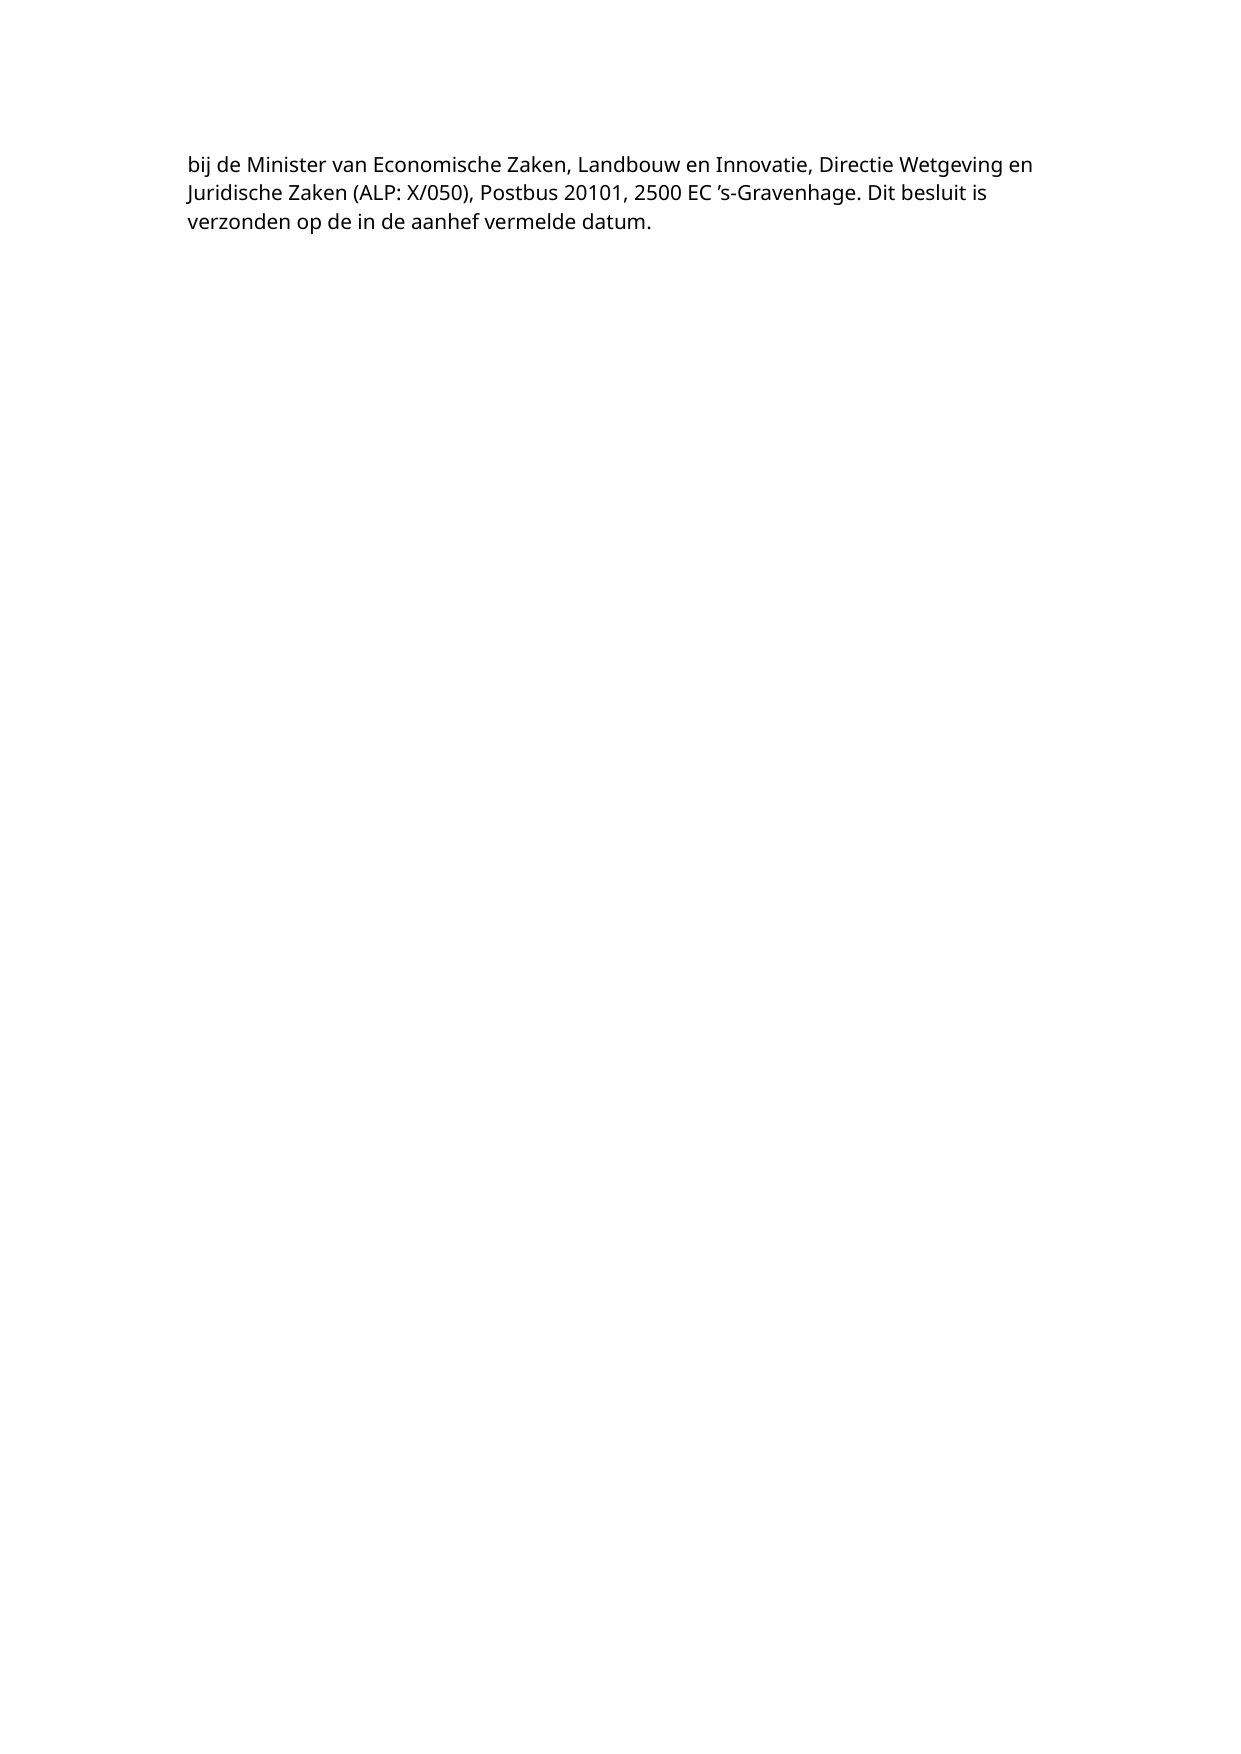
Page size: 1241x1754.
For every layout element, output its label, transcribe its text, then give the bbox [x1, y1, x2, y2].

text bij de Minister van Economische Zaken, Landbouw en Innovatie, Directie Wetgeving en Juridische Zaken (ALP: X/050), Postbus 20101, 2500 EC ’s-Gravenhage. Dit besluit is verzonden op de in de aanhef vermelde datum. [187, 150, 1053, 235]
